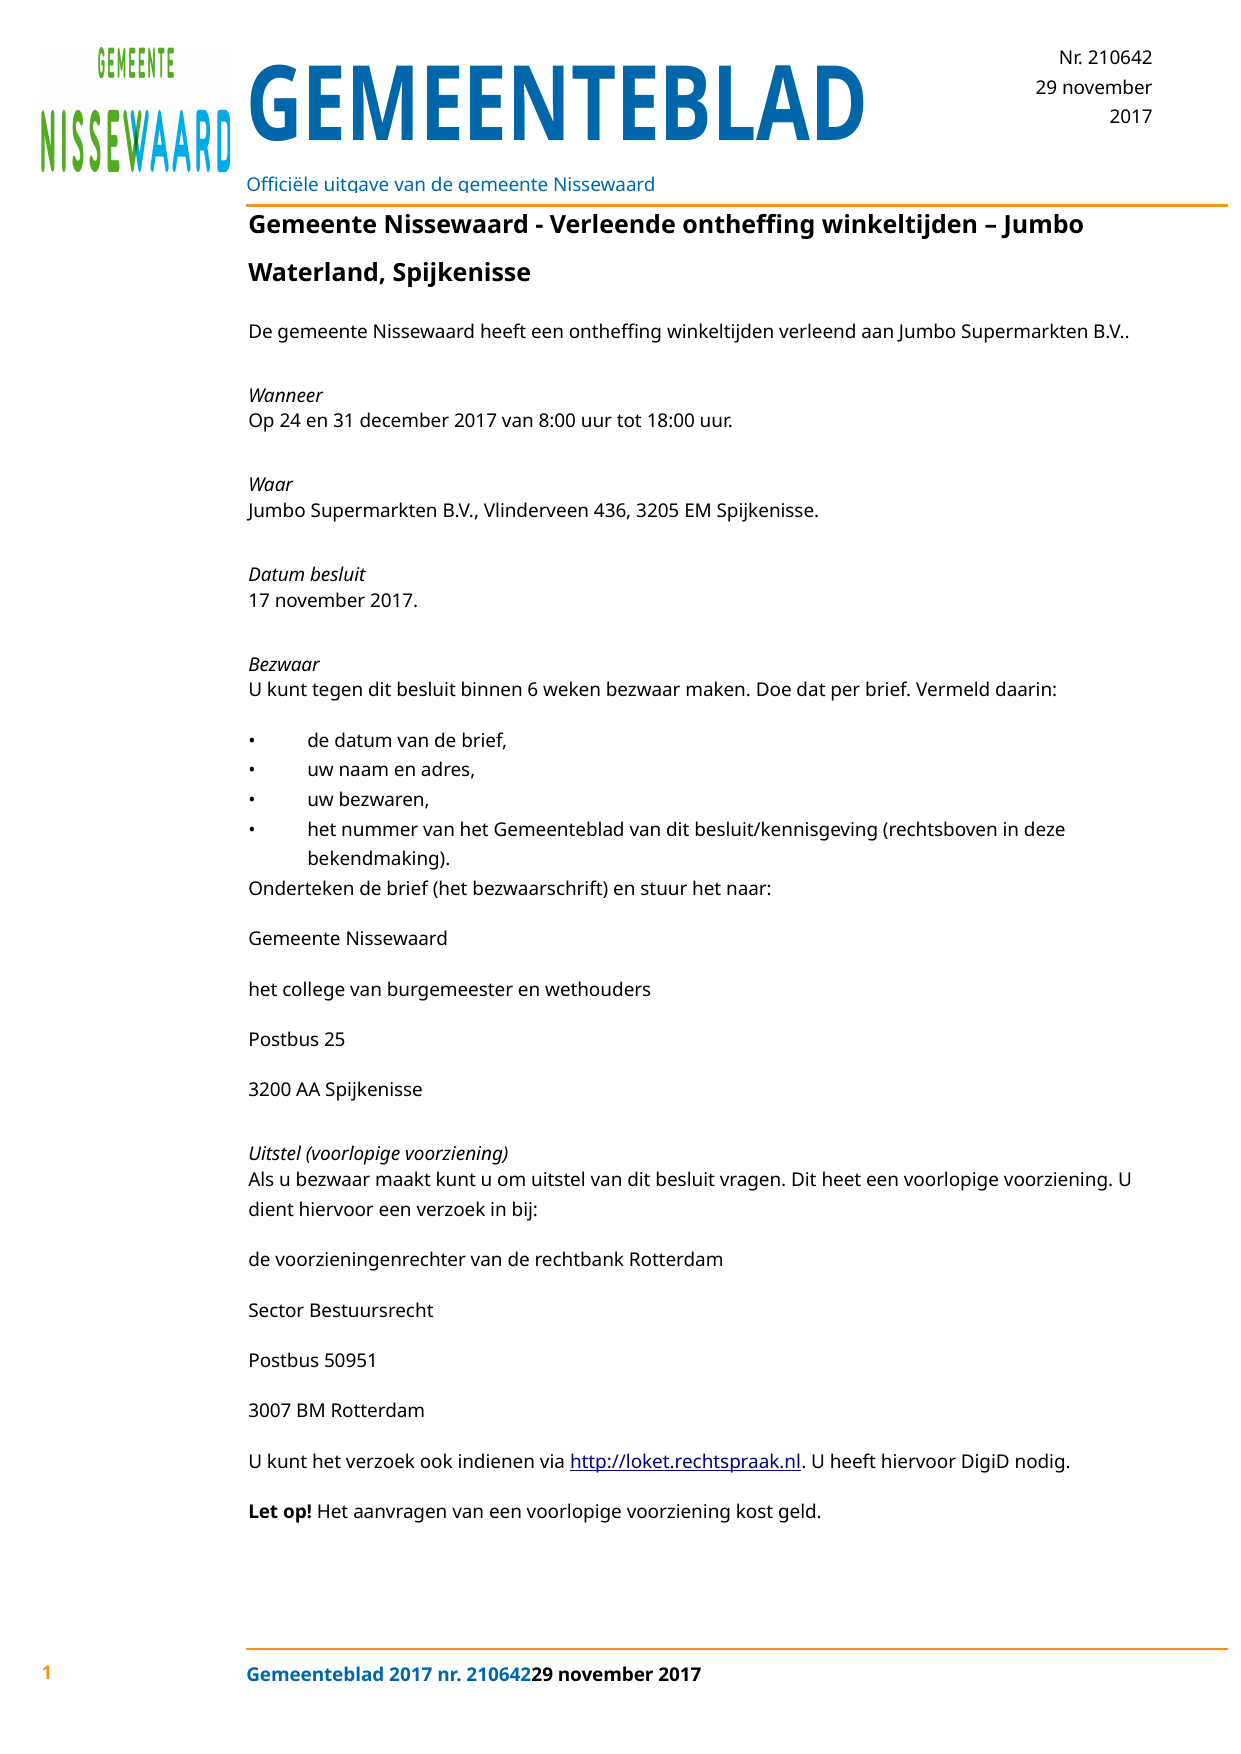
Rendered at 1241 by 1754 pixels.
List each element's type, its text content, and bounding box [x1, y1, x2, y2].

text de voorzieningenrechter van de rechtbank Rotterdam [248, 1246, 1152, 1272]
text Postbus 50951 [248, 1347, 1152, 1373]
text De gemeente Nissewaard heeft een ontheffing winkeltijden verleend aan Jumbo Supermarkten B.V.. [248, 318, 1152, 344]
text U kunt het verzoek ook indienen via http://loket.rechtspraak.nl. U heeft hiervoor DigiD nodig. [248, 1448, 1152, 1474]
text 3200 AA Spijkenisse [248, 1077, 1152, 1102]
picture [222, 122, 227, 160]
text Waar [248, 472, 1152, 497]
text Sector Bestuursrecht [248, 1297, 1152, 1322]
text Bezwaar [248, 651, 1152, 677]
text Wanneer [248, 382, 1152, 408]
text Op 24 en 31 december 2017 van 8:00 uur tot 18:00 uur. [248, 408, 1152, 433]
list uw bezwaren, [248, 786, 1152, 812]
text Gemeente Nissewaard [248, 925, 1152, 951]
text Onderteken de brief (het bezwaarschrift) en stuur het naar: [248, 875, 1152, 901]
list de datum van de brief, [248, 727, 1152, 753]
text Als u bezwaar maakt kunt u om uitstel van dit besluit vragen. Dit heet een voorlopige voorziening. U dient hiervoor een verzoek in bij: [248, 1166, 1152, 1222]
picture [200, 151, 206, 172]
text het college van burgemeester en wethouders [248, 976, 1152, 1002]
text Uitstel (voorlopige voorziening) [248, 1141, 1152, 1166]
picture [41, 47, 231, 172]
picture [201, 122, 206, 138]
text 17 november 2017. [248, 587, 1152, 613]
text Gemeente Nissewaard - Verleende ontheffing winkeltijden – Jumbo Waterland, Spijkenisse [248, 207, 1152, 288]
text Postbus 25 [248, 1026, 1152, 1052]
list uw naam en adres, [248, 757, 1152, 782]
picture [176, 157, 187, 172]
text Jumbo Supermarkten B.V., Vlinderveen 436, 3205 EM Spijkenisse. [248, 497, 1152, 523]
text Let op! Het aanvragen van een voorlopige voorziening kost geld. [248, 1498, 1152, 1524]
text U kunt tegen dit besluit binnen 6 weken bezwaar maken. Doe dat per brief. Vermeld daarin: [248, 677, 1152, 702]
text Datum besluit [248, 561, 1152, 587]
text 3007 BM Rotterdam [248, 1398, 1152, 1423]
list het nummer van het Gemeenteblad van dit besluit/kennisgeving (rechtsboven in deze bekendmaking). [248, 816, 1152, 871]
picture [154, 157, 165, 172]
